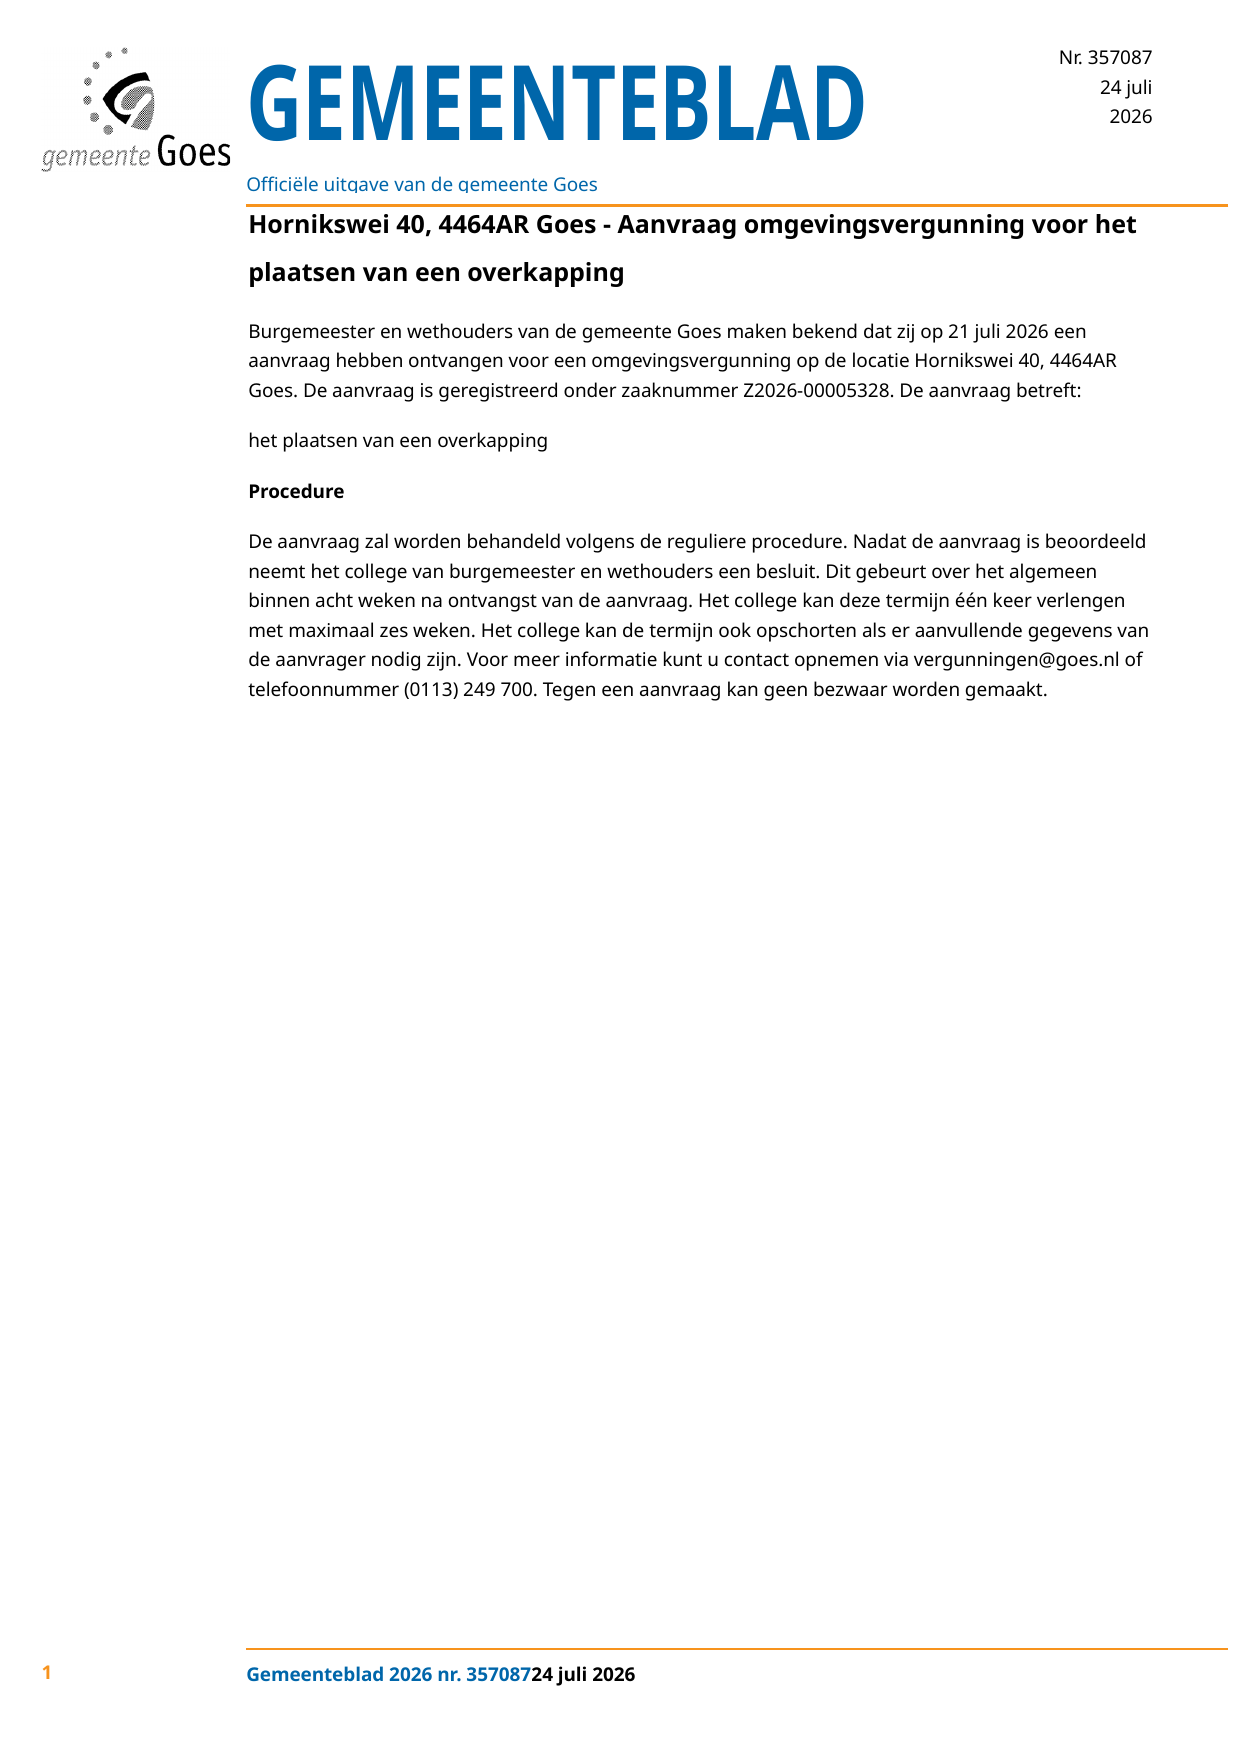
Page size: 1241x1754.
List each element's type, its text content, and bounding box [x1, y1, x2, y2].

text De aanvraag zal worden behandeld volgens de reguliere procedure. Nadat de aanvraag is beoordeeld neemt het college van burgemeester en wethouders een besluit. Dit gebeurt over het algemeen binnen acht weken na ontvangst van de aanvraag. Het college kan deze termijn één keer verlengen met maximaal zes weken. Het college kan de termijn ook opschorten als er aanvullende gegevens van de aanvrager nodig zijn. Voor meer informatie kunt u contact opnemen via vergunningen@goes.nl of telefoonnummer (0113) 249 700. Tegen een aanvraag kan geen bezwaar worden gemaakt. [248, 528, 1152, 702]
text Procedure [248, 478, 1152, 504]
text het plaatsen van een overkapping [248, 427, 1152, 453]
picture [41, 47, 231, 172]
text Hornikswei 40, 4464AR Goes - Aanvraag omgevingsvergunning voor het plaatsen van een overkapping [248, 207, 1152, 288]
text Burgemeester en wethouders van de gemeente Goes maken bekend dat zij op 21 juli 2026 een aanvraag hebben ontvangen voor een omgevingsvergunning op de locatie Hornikswei 40, 4464AR Goes. De aanvraag is geregistreerd onder zaaknummer Z2026-00005328. De aanvraag betreft: [248, 318, 1152, 403]
